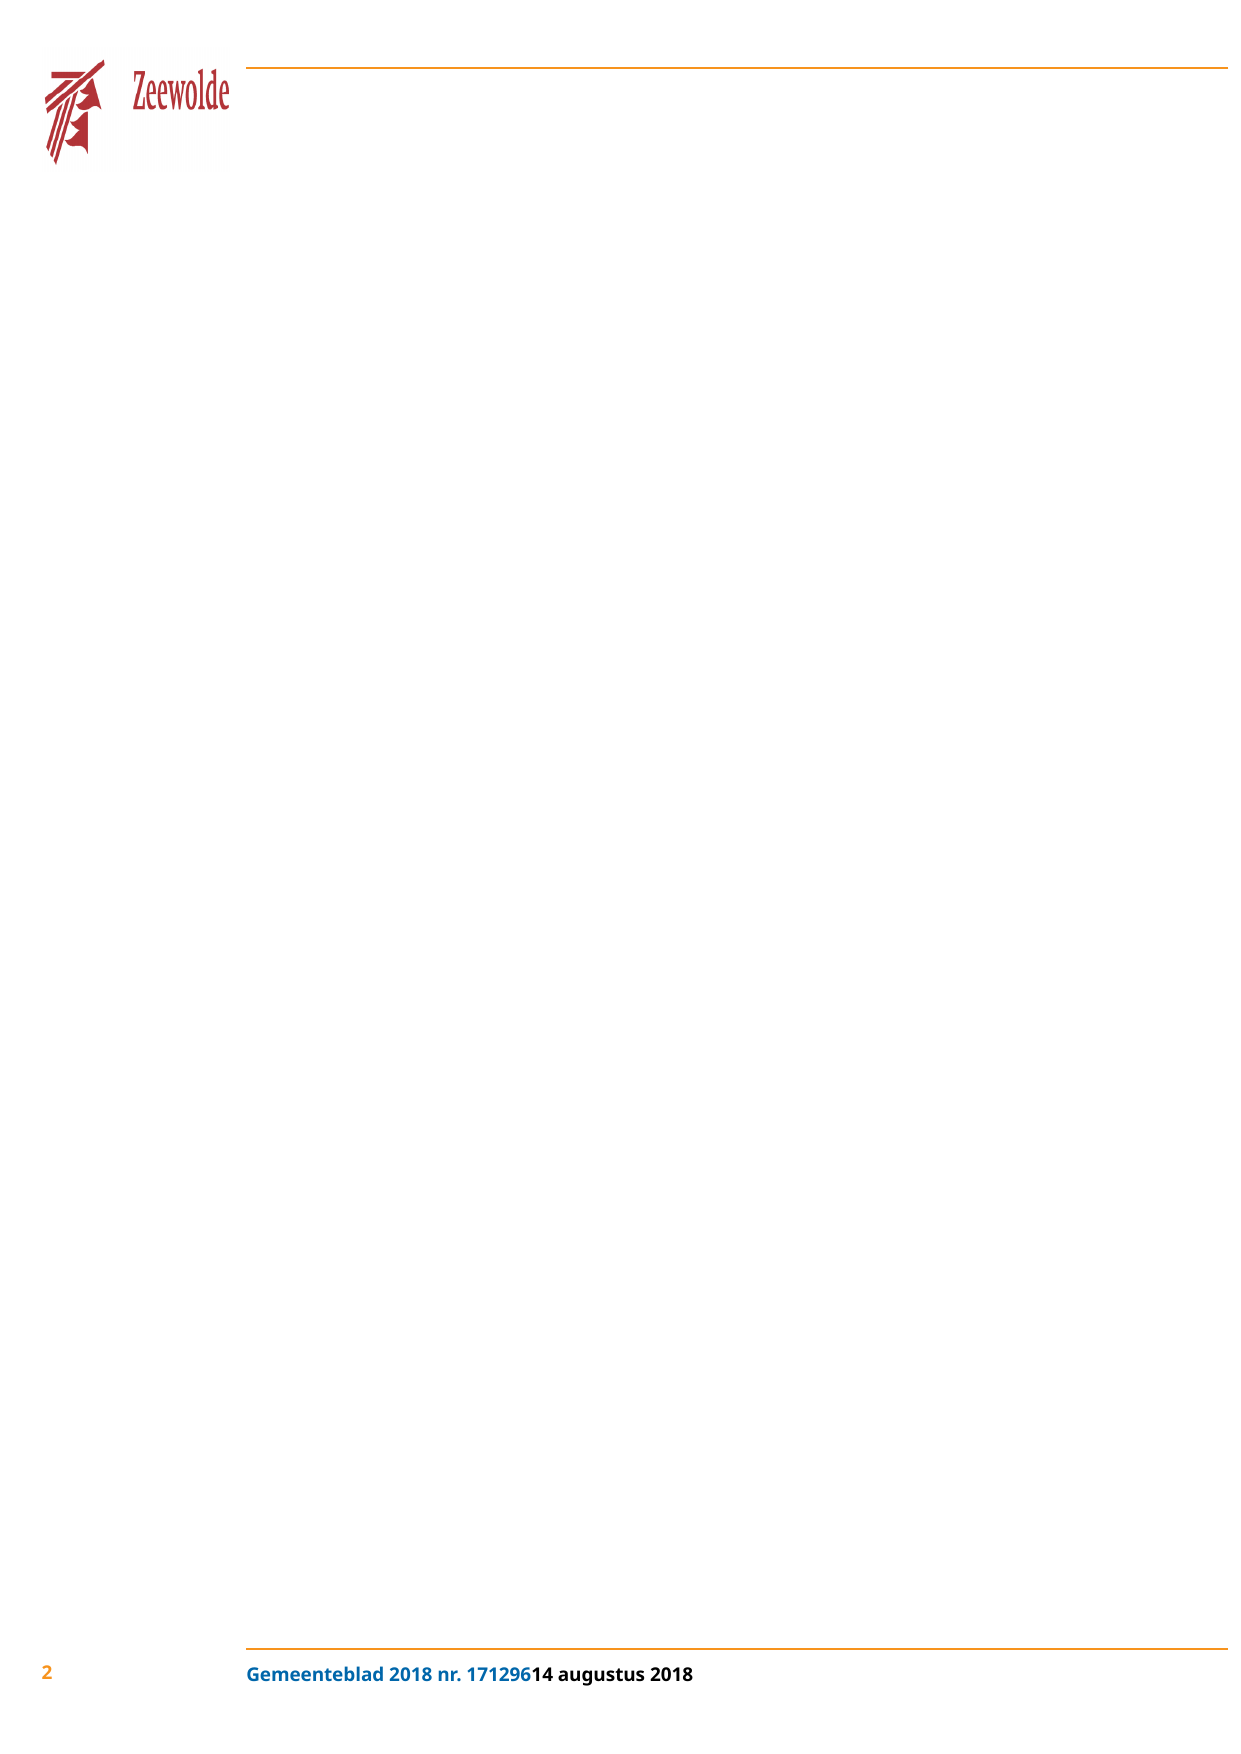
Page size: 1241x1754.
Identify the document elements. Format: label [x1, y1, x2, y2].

picture [41, 47, 231, 172]
